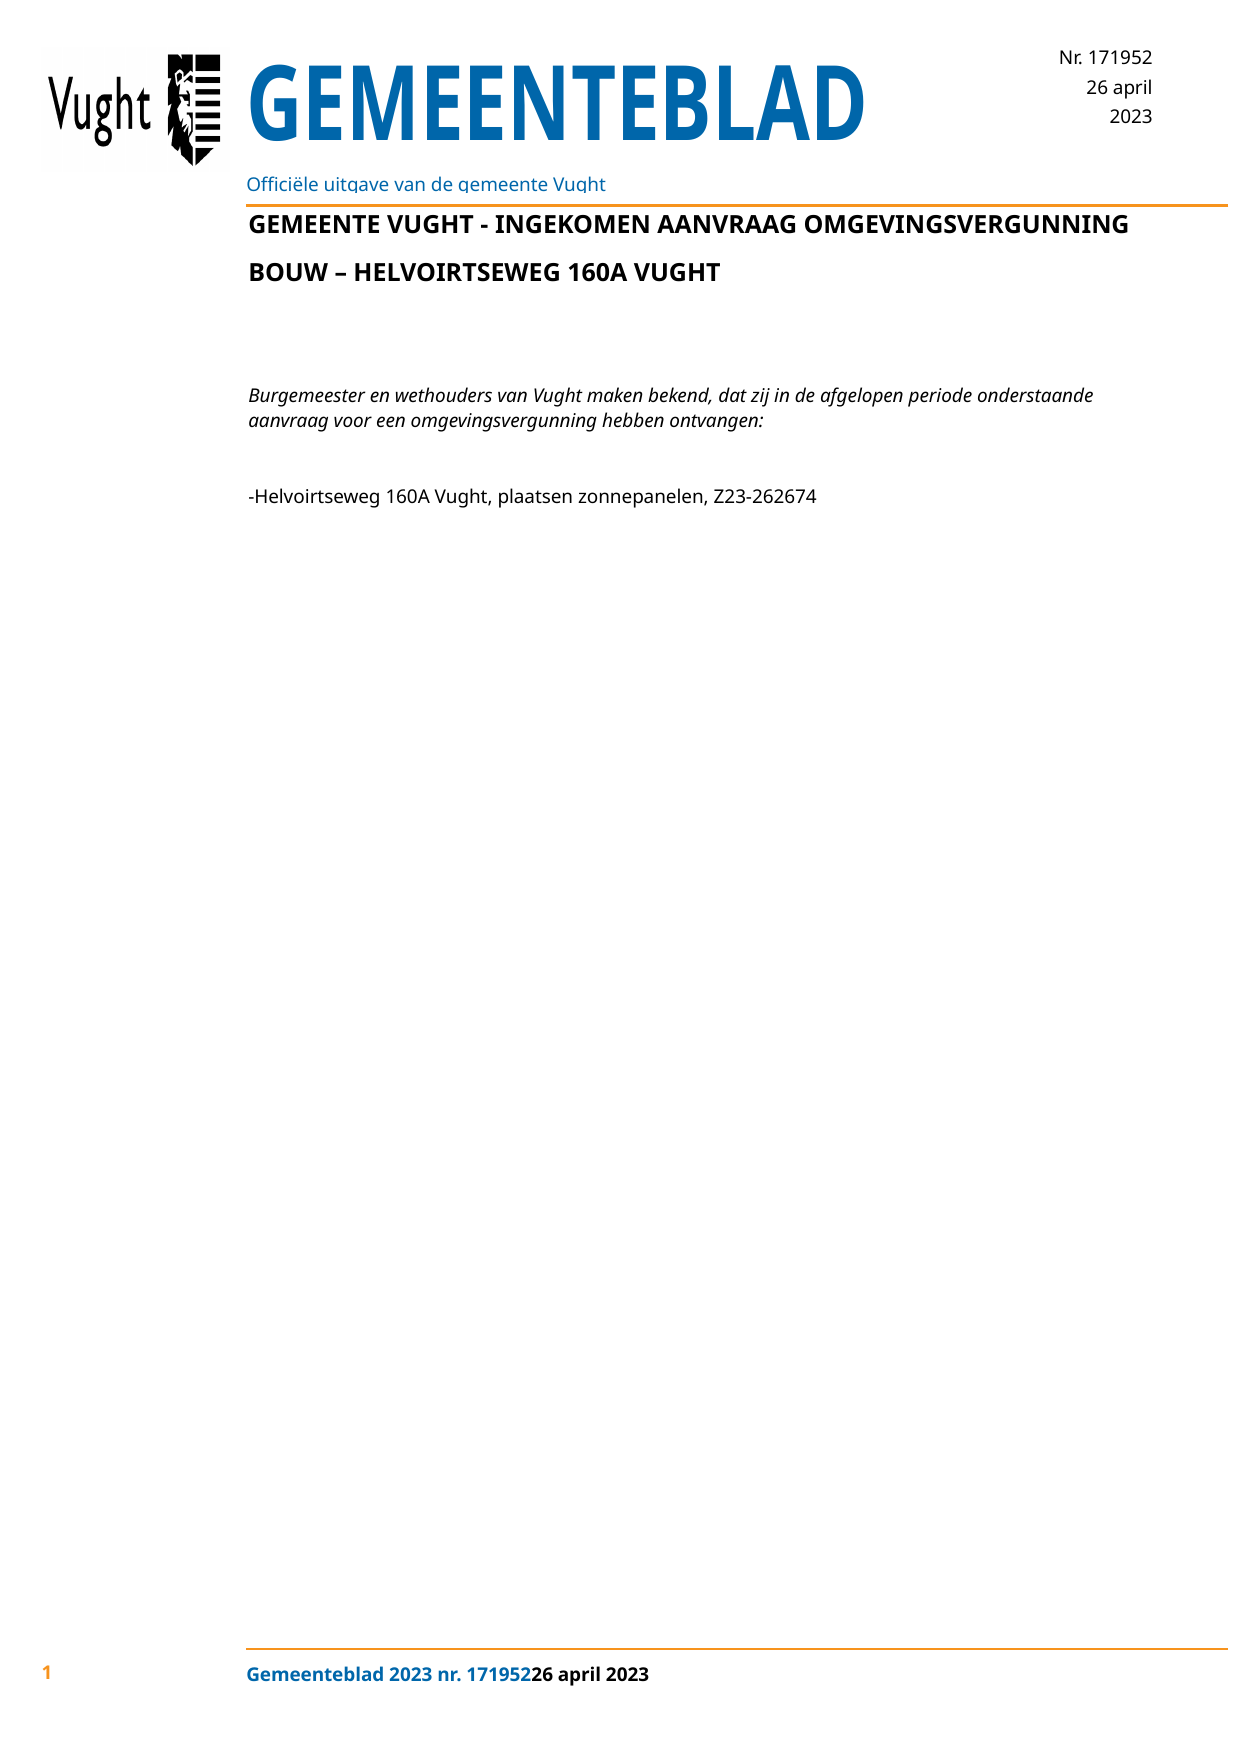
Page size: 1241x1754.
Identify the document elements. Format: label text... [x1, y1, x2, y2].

picture [41, 47, 231, 172]
text Burgemeester en wethouders van Vught maken bekend, dat zij in de afgelopen periode onderstaande aanvraag voor een omgevingsvergunning hebben ontvangen: [248, 382, 1152, 433]
text GEMEENTE VUGHT - INGEKOMEN AANVRAAG OMGEVINGSVERGUNNING BOUW – HELVOIRTSEWEG 160A VUGHT [248, 207, 1152, 288]
text -Helvoirtseweg 160A Vught, plaatsen zonnepanelen, Z23-262674 [248, 484, 1152, 509]
